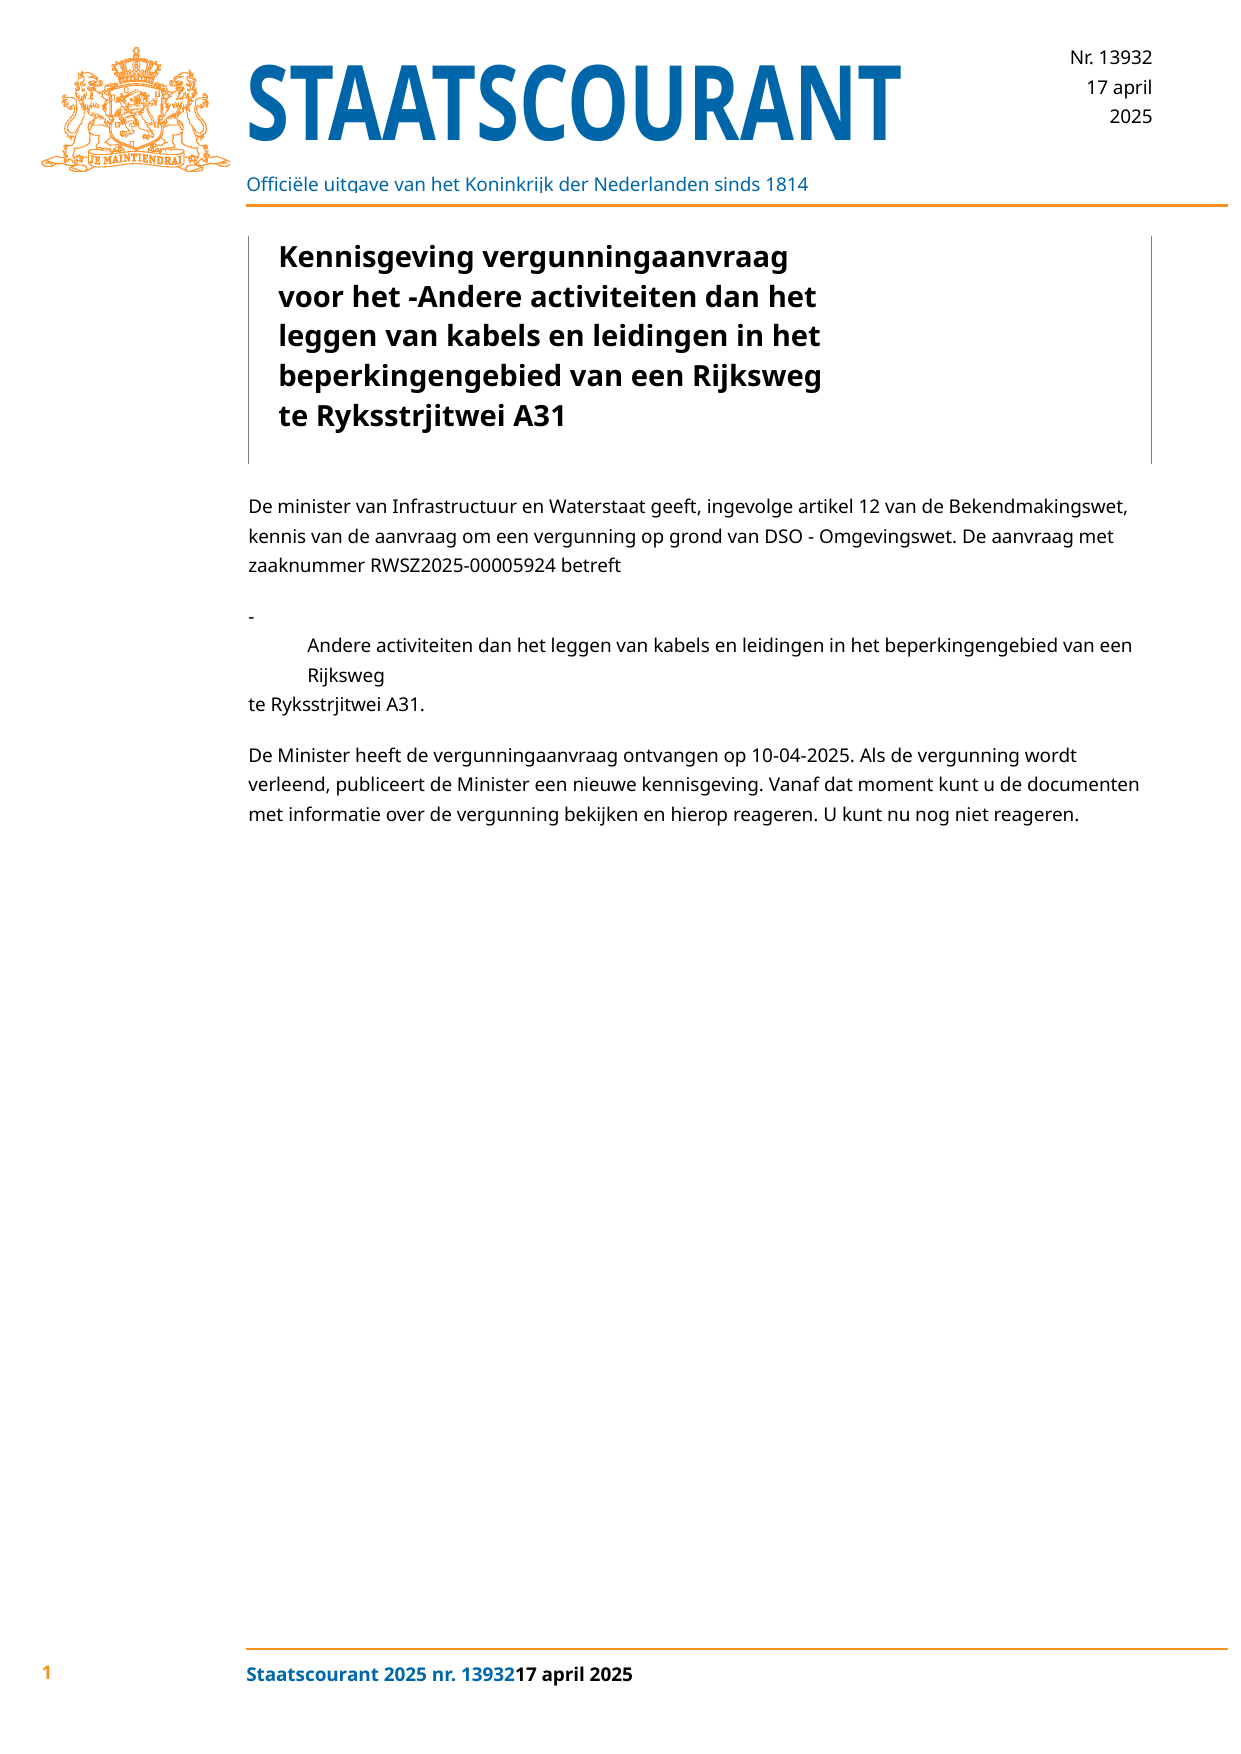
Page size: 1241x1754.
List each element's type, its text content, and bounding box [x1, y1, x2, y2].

picture [41, 47, 231, 172]
picture [912, 236, 1090, 414]
text te Ryksstrjitwei A31. [248, 692, 1152, 717]
table_header [850, 236, 912, 413]
text De Minister heeft de vergunningaanvraag ontvangen op 10-04-2025. Als de vergunning wordt verleend, publiceert de Minister een nieuwe kennisgeving. Vanaf dat moment kunt u de documenten met informatie over de vergunning bekijken en hierop reageren. U kunt nu nog niet reageren. [248, 742, 1152, 827]
table_header [850, 414, 1151, 464]
text De minister van Infrastructuur en Waterstaat geeft, ingevolge artikel 12 van de Bekendmakingswet, kennis van de aanvraag om een vergunning op grond van DSO - Omgevingswet. De aanvraag met zaaknummer RWSZ2025-00005924 betreft [248, 493, 1152, 578]
list Andere activiteiten dan het leggen van kabels en leidingen in het beperkingengebied van een Rijksweg [248, 632, 1152, 688]
table_header Kennisgeving vergunningaanvraag voor het -Andere activiteiten dan het leggen van kabels en leidingen in het beperkingengebied van een Rijksweg te Ryksstrjitwei A31 [249, 236, 850, 464]
table_header [1090, 236, 1151, 413]
